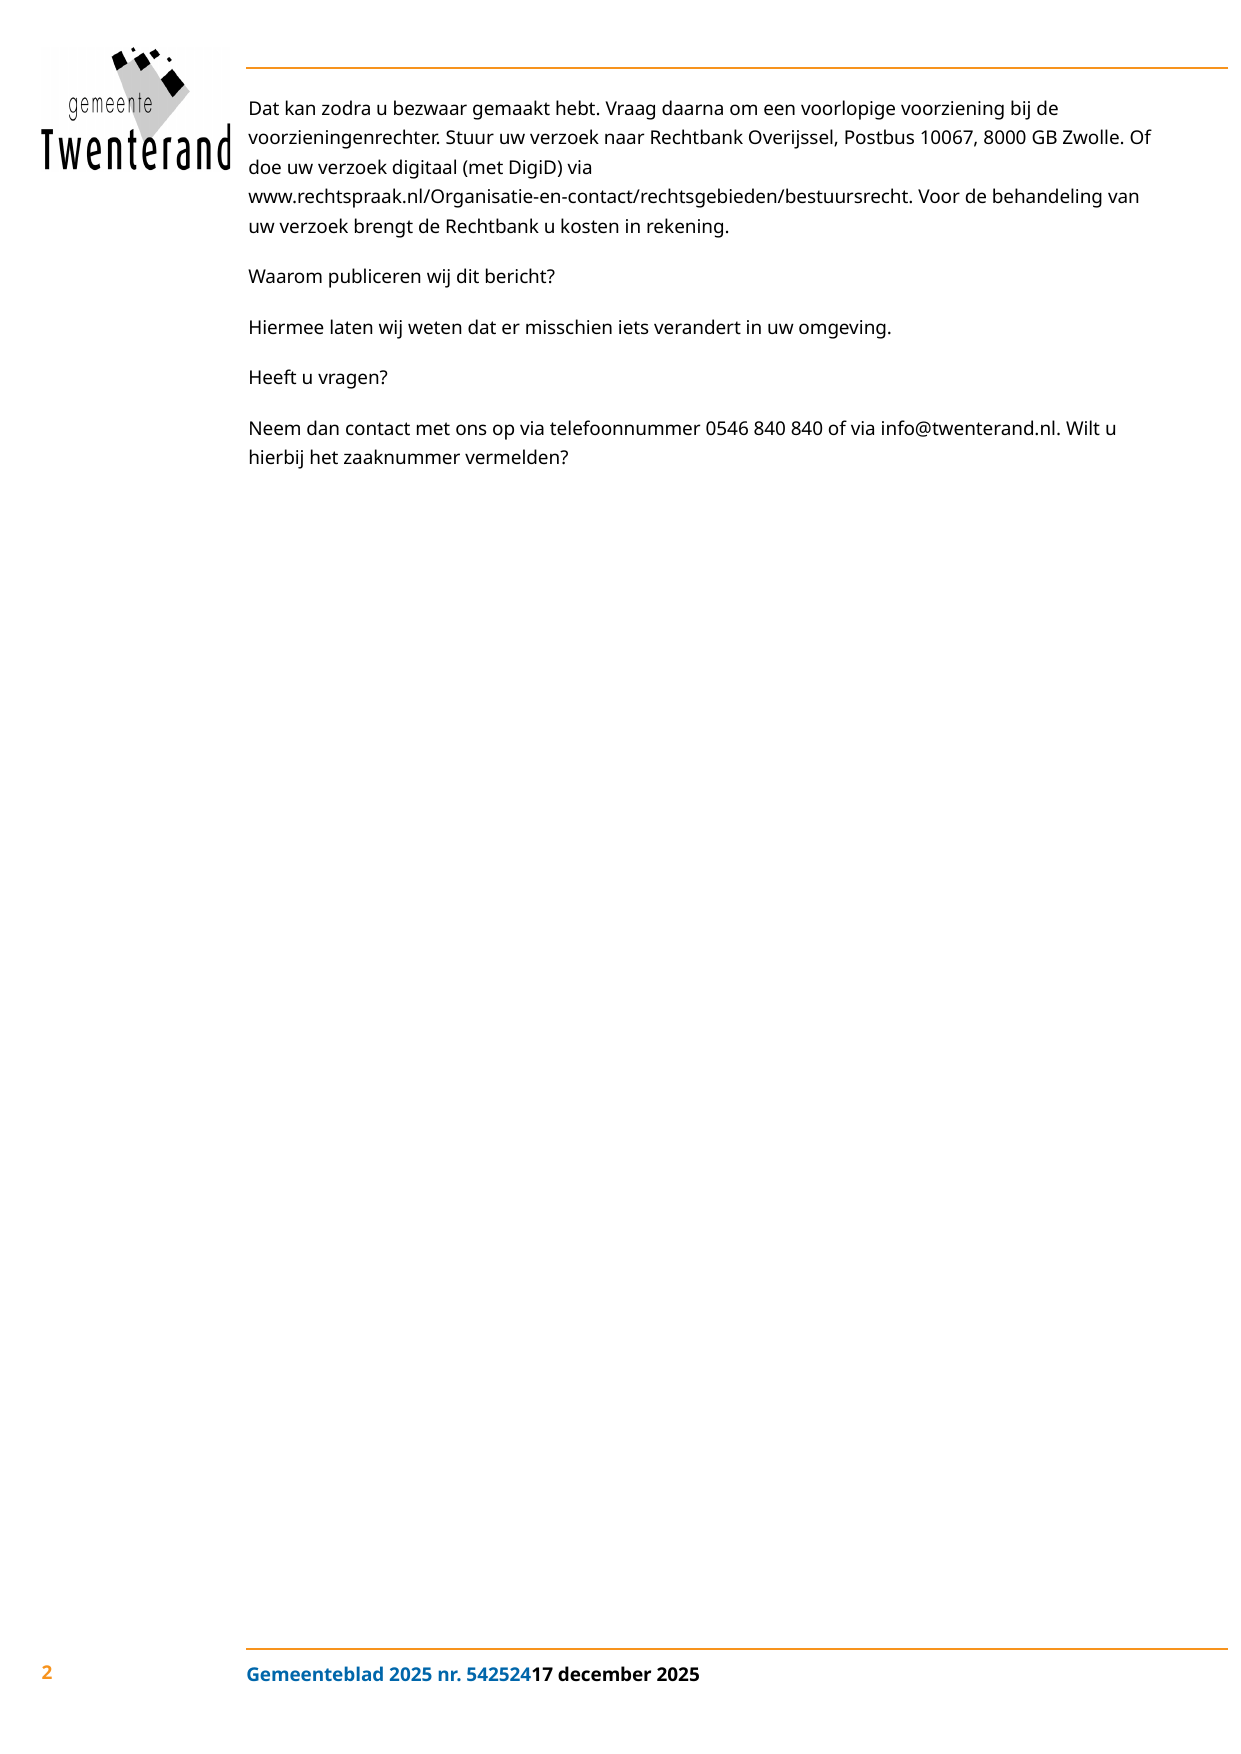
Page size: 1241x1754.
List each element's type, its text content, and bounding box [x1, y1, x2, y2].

picture [41, 47, 231, 172]
text Hiermee laten wij weten dat er misschien iets verandert in uw omgeving. [248, 314, 1152, 340]
text Neem dan contact met ons op via telefoonnummer 0546 840 840 of via info@twenterand.nl. Wilt u hierbij het zaaknummer vermelden? [248, 415, 1152, 470]
text Waarom publiceren wij dit bericht? [248, 263, 1152, 289]
text Dat kan zodra u bezwaar gemaakt hebt. Vraag daarna om een voorlopige voorziening bij de voorzieningenrechter. Stuur uw verzoek naar Rechtbank Overijssel, Postbus 10067, 8000 GB Zwolle. Of doe uw verzoek digitaal (met DigiD) via www.rechtspraak.nl/Organisatie-en-contact/rechtsgebieden/bestuursrecht. Voor de behandeling van uw verzoek brengt de Rechtbank u kosten in rekening. [248, 95, 1152, 239]
text Heeft u vragen? [248, 364, 1152, 390]
